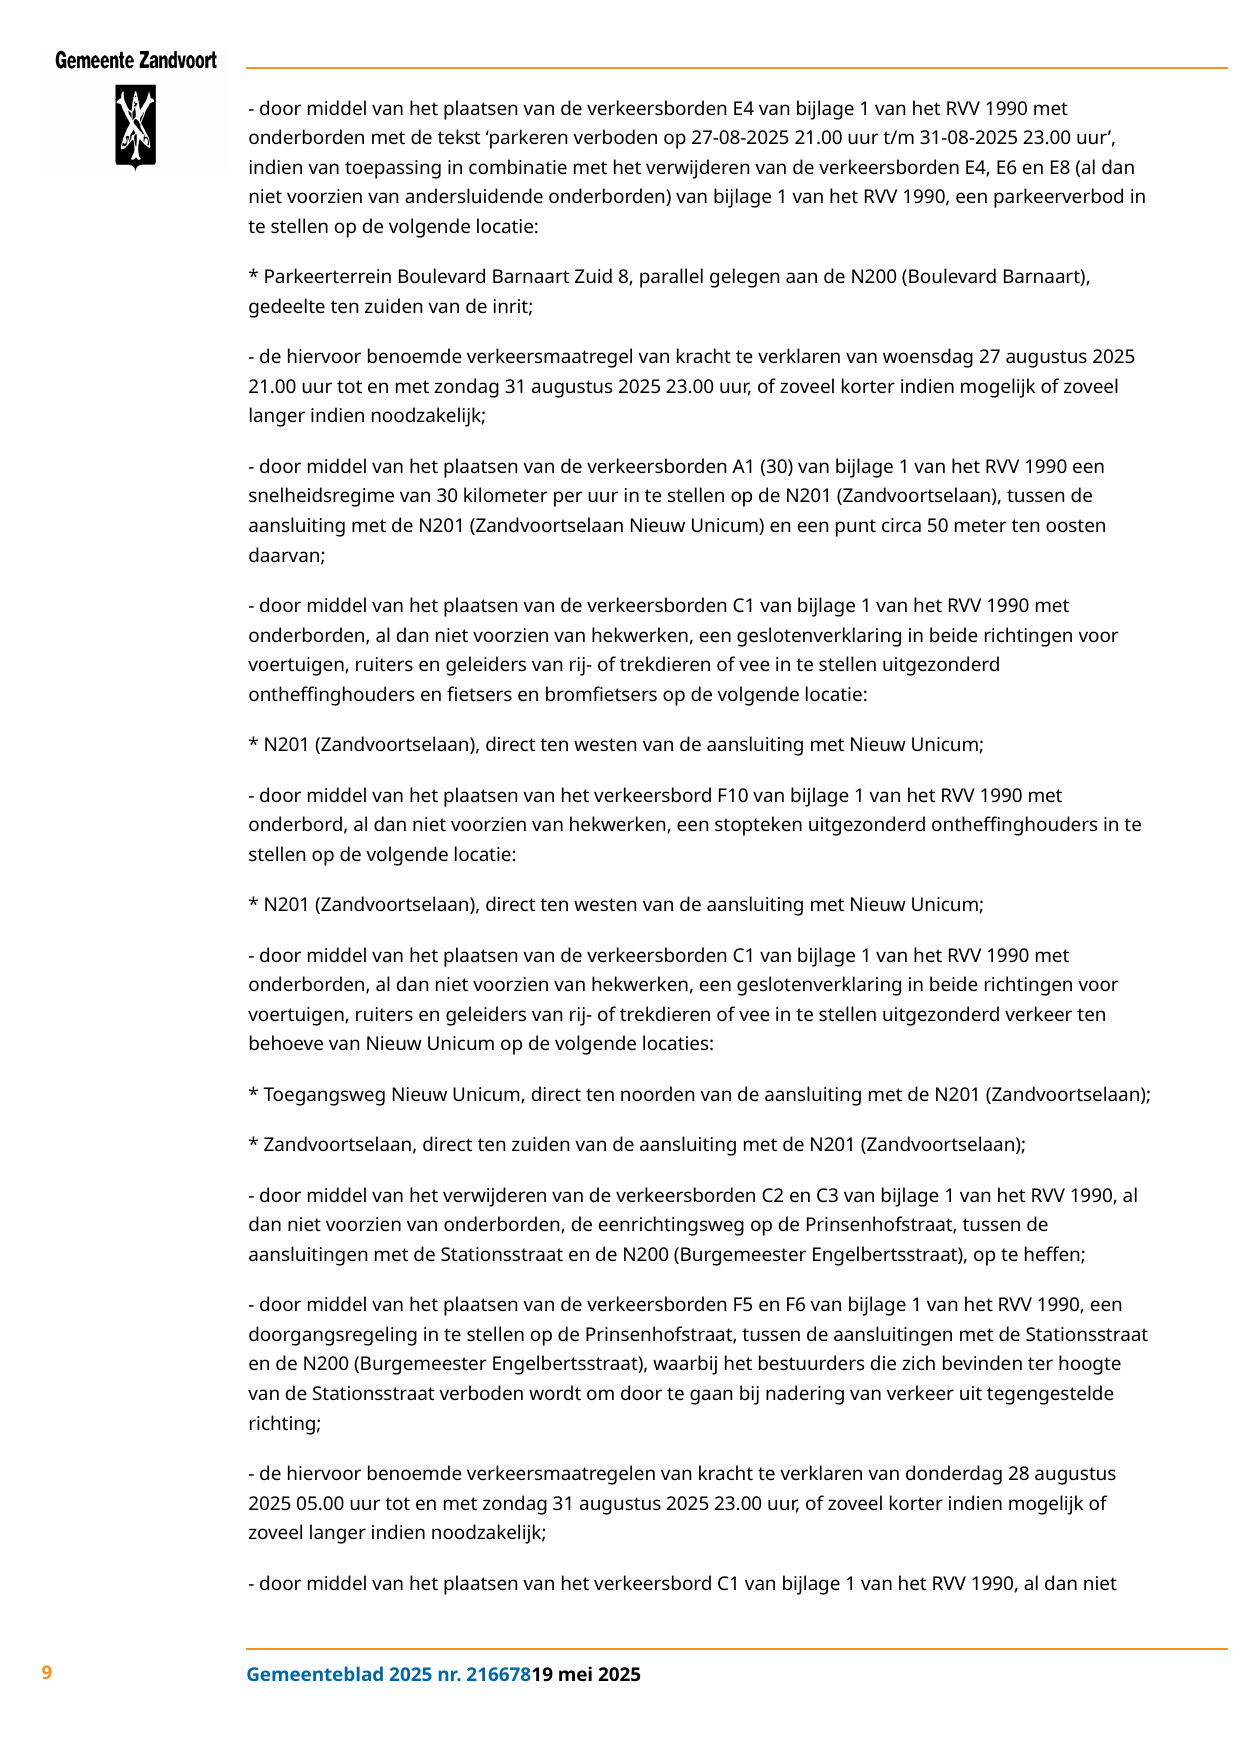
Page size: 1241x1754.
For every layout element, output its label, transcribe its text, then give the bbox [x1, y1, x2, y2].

text - door middel van het plaatsen van de verkeersborden A1 (30) van bijlage 1 van het RVV 1990 een snelheidsregime van 30 kilometer per uur in te stellen op de N201 (Zandvoortselaan), tussen de aansluiting met de N201 (Zandvoortselaan Nieuw Unicum) en een punt circa 50 meter ten oosten daarvan; [248, 453, 1152, 568]
text * Toegangsweg Nieuw Unicum, direct ten noorden van de aansluiting met de N201 (Zandvoortselaan); [248, 1081, 1152, 1107]
picture [41, 47, 231, 172]
text - door middel van het plaatsen van de verkeersborden E4 van bijlage 1 van het RVV 1990 met onderborden met de tekst ‘parkeren verboden op 27-08-2025 21.00 uur t/m 31-08-2025 23.00 uur’, indien van toepassing in combinatie met het verwijderen van de verkeersborden E4, E6 en E8 (al dan niet voorzien van andersluidende onderborden) van bijlage 1 van het RVV 1990, een parkeerverbod in te stellen op de volgende locatie: [248, 95, 1152, 239]
text - door middel van het verwijderen van de verkeersborden C2 en C3 van bijlage 1 van het RVV 1990, al dan niet voorzien van onderborden, de eenrichtingsweg op de Prinsenhofstraat, tussen de aansluitingen met de Stationsstraat en de N200 (Burgemeester Engelbertsstraat), op te heffen; [248, 1182, 1152, 1267]
text * Zandvoortselaan, direct ten zuiden van de aansluiting met de N201 (Zandvoortselaan); [248, 1131, 1152, 1157]
text - door middel van het plaatsen van de verkeersborden F5 en F6 van bijlage 1 van het RVV 1990, een doorgangsregeling in te stellen op de Prinsenhofstraat, tussen de aansluitingen met de Stationsstraat en de N200 (Burgemeester Engelbertsstraat), waarbij het bestuurders die zich bevinden ter hoogte van de Stationsstraat verboden wordt om door te gaan bij nadering van verkeer uit tegengestelde richting; [248, 1291, 1152, 1436]
text - door middel van het plaatsen van de verkeersborden C1 van bijlage 1 van het RVV 1990 met onderborden, al dan niet voorzien van hekwerken, een geslotenverklaring in beide richtingen voor voertuigen, ruiters en geleiders van rij- of trekdieren of vee in te stellen uitgezonderd ontheffinghouders en fietsers en bromfietsers op de volgende locatie: [248, 592, 1152, 707]
text - de hiervoor benoemde verkeersmaatregelen van kracht te verklaren van donderdag 28 augustus 2025 05.00 uur tot en met zondag 31 augustus 2025 23.00 uur, of zoveel korter indien mogelijk of zoveel langer indien noodzakelijk; [248, 1460, 1152, 1545]
text * N201 (Zandvoortselaan), direct ten westen van de aansluiting met Nieuw Unicum; [248, 731, 1152, 757]
text - door middel van het plaatsen van de verkeersborden C1 van bijlage 1 van het RVV 1990 met onderborden, al dan niet voorzien van hekwerken, een geslotenverklaring in beide richtingen voor voertuigen, ruiters en geleiders van rij- of trekdieren of vee in te stellen uitgezonderd verkeer ten behoeve van Nieuw Unicum op de volgende locaties: [248, 942, 1152, 1056]
text - door middel van het plaatsen van het verkeersbord C1 van bijlage 1 van het RVV 1990, al dan niet [248, 1570, 1152, 1596]
text * N201 (Zandvoortselaan), direct ten westen van de aansluiting met Nieuw Unicum; [248, 891, 1152, 917]
text - de hiervoor benoemde verkeersmaatregel van kracht te verklaren van woensdag 27 augustus 2025 21.00 uur tot en met zondag 31 augustus 2025 23.00 uur, of zoveel korter indien mogelijk of zoveel langer indien noodzakelijk; [248, 343, 1152, 428]
text * Parkeerterrein Boulevard Barnaart Zuid 8, parallel gelegen aan de N200 (Boulevard Barnaart), gedeelte ten zuiden van de inrit; [248, 263, 1152, 319]
text - door middel van het plaatsen van het verkeersbord F10 van bijlage 1 van het RVV 1990 met onderbord, al dan niet voorzien van hekwerken, een stopteken uitgezonderd ontheffinghouders in te stellen op de volgende locatie: [248, 782, 1152, 867]
